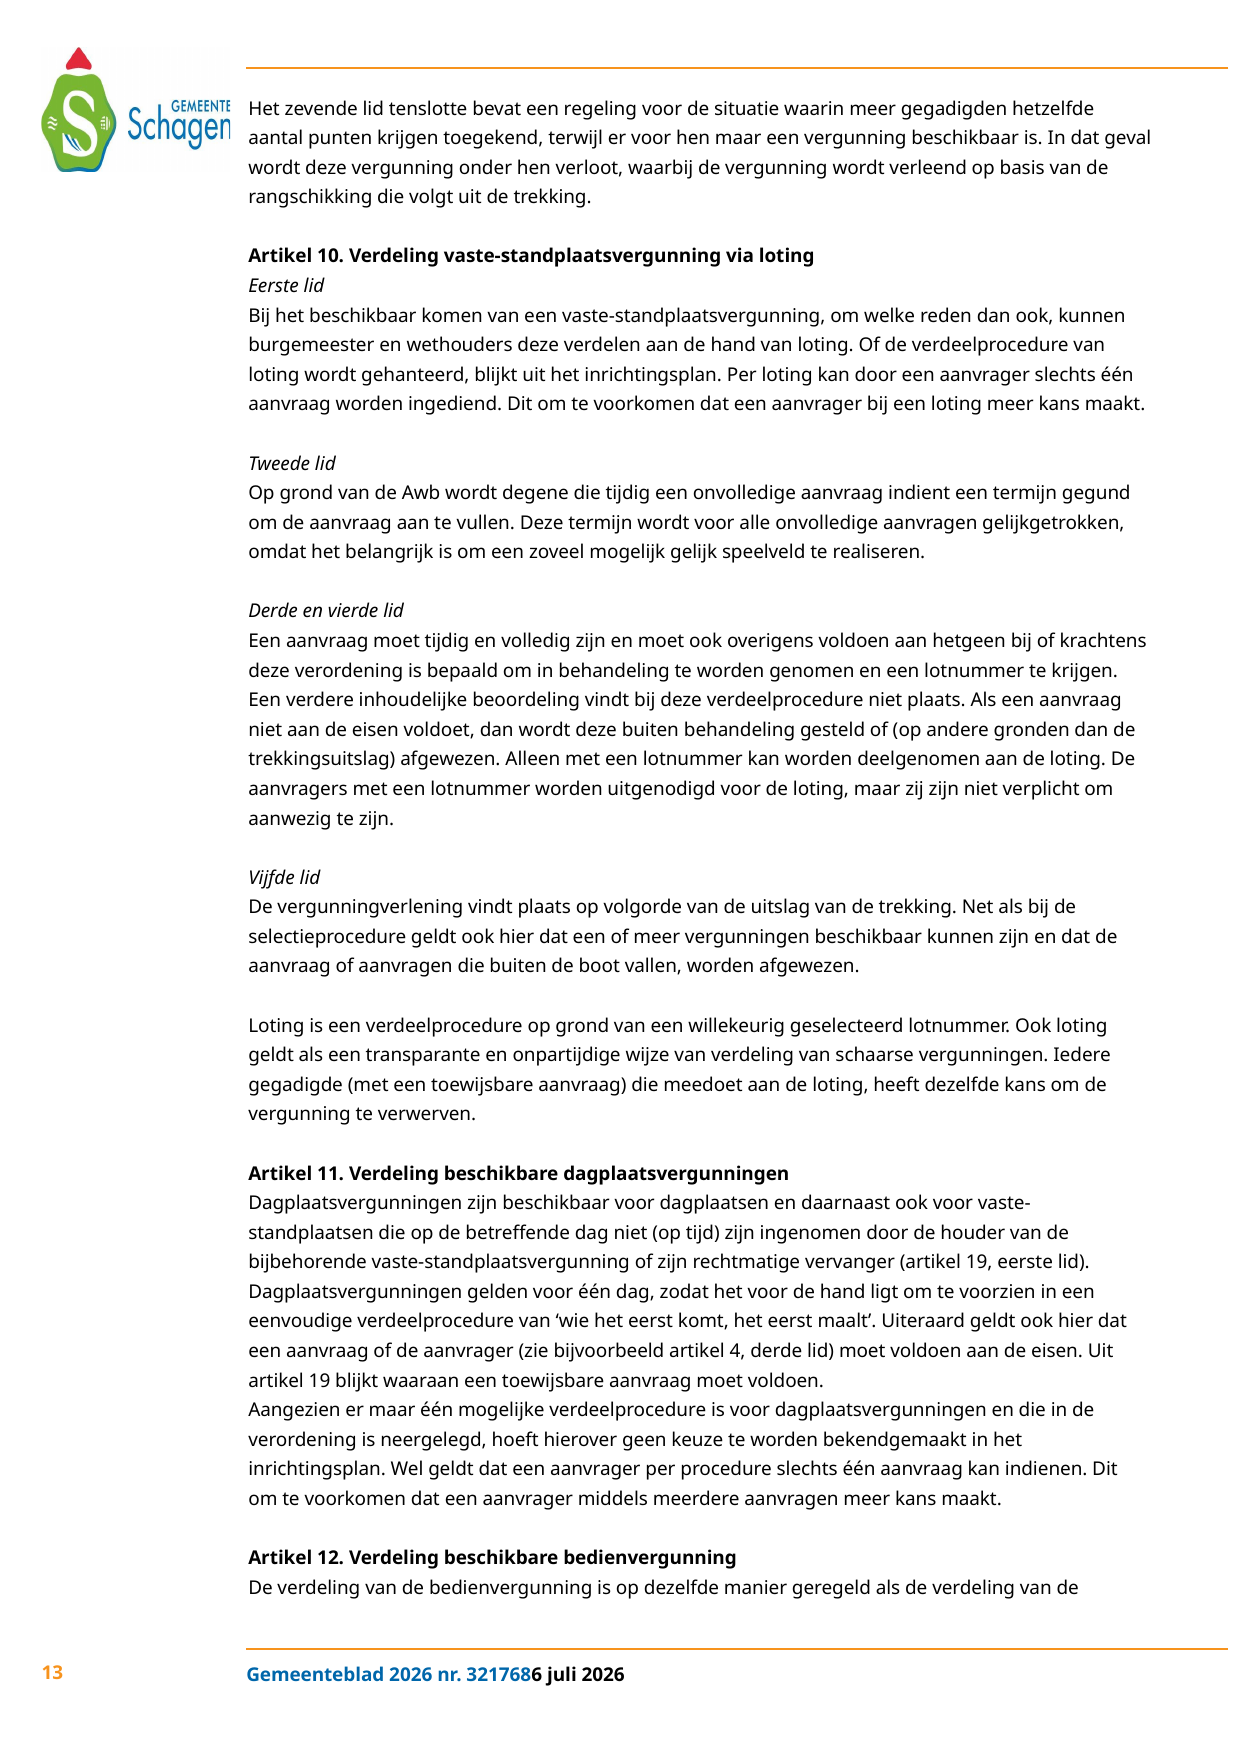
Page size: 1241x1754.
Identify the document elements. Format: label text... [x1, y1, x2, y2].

text Loting is een verdeelprocedure op grond van een willekeurig geselecteerd lotnummer. Ook loting geldt als een transparante en onpartijdige wijze van verdeling van schaarse vergunningen. Iedere gegadigde (met een toewijsbare aanvraag) die meedoet aan de loting, heeft dezelfde kans om de vergunning te verwerven. [248, 1012, 1152, 1126]
text Artikel 10. Verdeling vaste-standplaatsvergunning via loting [248, 243, 1152, 268]
text Op grond van de Awb wordt degene die tijdig een onvolledige aanvraag indient een termijn gegund om de aanvraag aan te vullen. Deze termijn wordt voor alle onvolledige aanvragen gelijkgetrokken, omdat het belangrijk is om een zoveel mogelijk gelijk speelveld te realiseren. [248, 479, 1152, 564]
text Vijfde lid [248, 864, 1152, 890]
text Artikel 12. Verdeling beschikbare bedienvergunning [248, 1544, 1152, 1570]
text Het zevende lid tenslotte bevat een regeling voor de situatie waarin meer gegadigden hetzelfde aantal punten krijgen toegekend, terwijl er voor hen maar een vergunning beschikbaar is. In dat geval wordt deze vergunning onder hen verloot, waarbij de vergunning wordt verleend op basis van de rangschikking die volgt uit de trekking. [248, 95, 1152, 209]
text Een aanvraag moet tijdig en volledig zijn en moet ook overigens voldoen aan hetgeen bij of krachtens deze verordening is bepaald om in behandeling te worden genomen en een lotnummer te krijgen. Een verdere inhoudelijke beoordeling vindt bij deze verdeelprocedure niet plaats. Als een aanvraag niet aan de eisen voldoet, dan wordt deze buiten behandeling gesteld of (op andere gronden dan de trekkingsuitslag) afgewezen. Alleen met een lotnummer kan worden deelgenomen aan de loting. De aanvragers met een lotnummer worden uitgenodigd voor de loting, maar zij zijn niet verplicht om aanwezig te zijn. [248, 627, 1152, 831]
text Artikel 11. Verdeling beschikbare dagplaatsvergunningen [248, 1160, 1152, 1186]
picture [41, 47, 231, 172]
text Derde en vierde lid [248, 598, 1152, 623]
text Tweede lid [248, 450, 1152, 476]
text De verdeling van de bedienvergunning is op dezelfde manier geregeld als de verdeling van de [248, 1574, 1152, 1600]
text Eerste lid [248, 272, 1152, 298]
text De vergunningverlening vindt plaats op volgorde van de uitslag van de trekking. Net als bij de selectieprocedure geldt ook hier dat een of meer vergunningen beschikbaar kunnen zijn en dat de aanvraag of aanvragen die buiten de boot vallen, worden afgewezen. [248, 893, 1152, 978]
text Dagplaatsvergunningen zijn beschikbaar voor dagplaatsen en daarnaast ook voor vaste-standplaatsen die op de betreffende dag niet (op tijd) zijn ingenomen door de houder van de bijbehorende vaste-standplaatsvergunning of zijn rechtmatige vervanger (artikel 19, eerste lid). Dagplaatsvergunningen gelden voor één dag, zodat het voor de hand ligt om te voorzien in een eenvoudige verdeelprocedure van ‘wie het eerst komt, het eerst maalt’. Uiteraard geldt ook hier dat een aanvraag of de aanvrager (zie bijvoorbeeld artikel 4, derde lid) moet voldoen aan de eisen. Uit artikel 19 blijkt waaraan een toewijsbare aanvraag moet voldoen. [248, 1189, 1152, 1393]
text Bij het beschikbaar komen van een vaste-standplaatsvergunning, om welke reden dan ook, kunnen burgemeester en wethouders deze verdelen aan de hand van loting. Of de verdeelprocedure van loting wordt gehanteerd, blijkt uit het inrichtingsplan. Per loting kan door een aanvrager slechts één aanvraag worden ingediend. Dit om te voorkomen dat een aanvrager bij een loting meer kans maakt. [248, 302, 1152, 416]
text Aangezien er maar één mogelijke verdeelprocedure is voor dagplaatsvergunningen en die in de verordening is neergelegd, hoeft hierover geen keuze te worden bekendgemaakt in het inrichtingsplan. Wel geldt dat een aanvrager per procedure slechts één aanvraag kan indienen. Dit om te voorkomen dat een aanvrager middels meerdere aanvragen meer kans maakt. [248, 1396, 1152, 1511]
